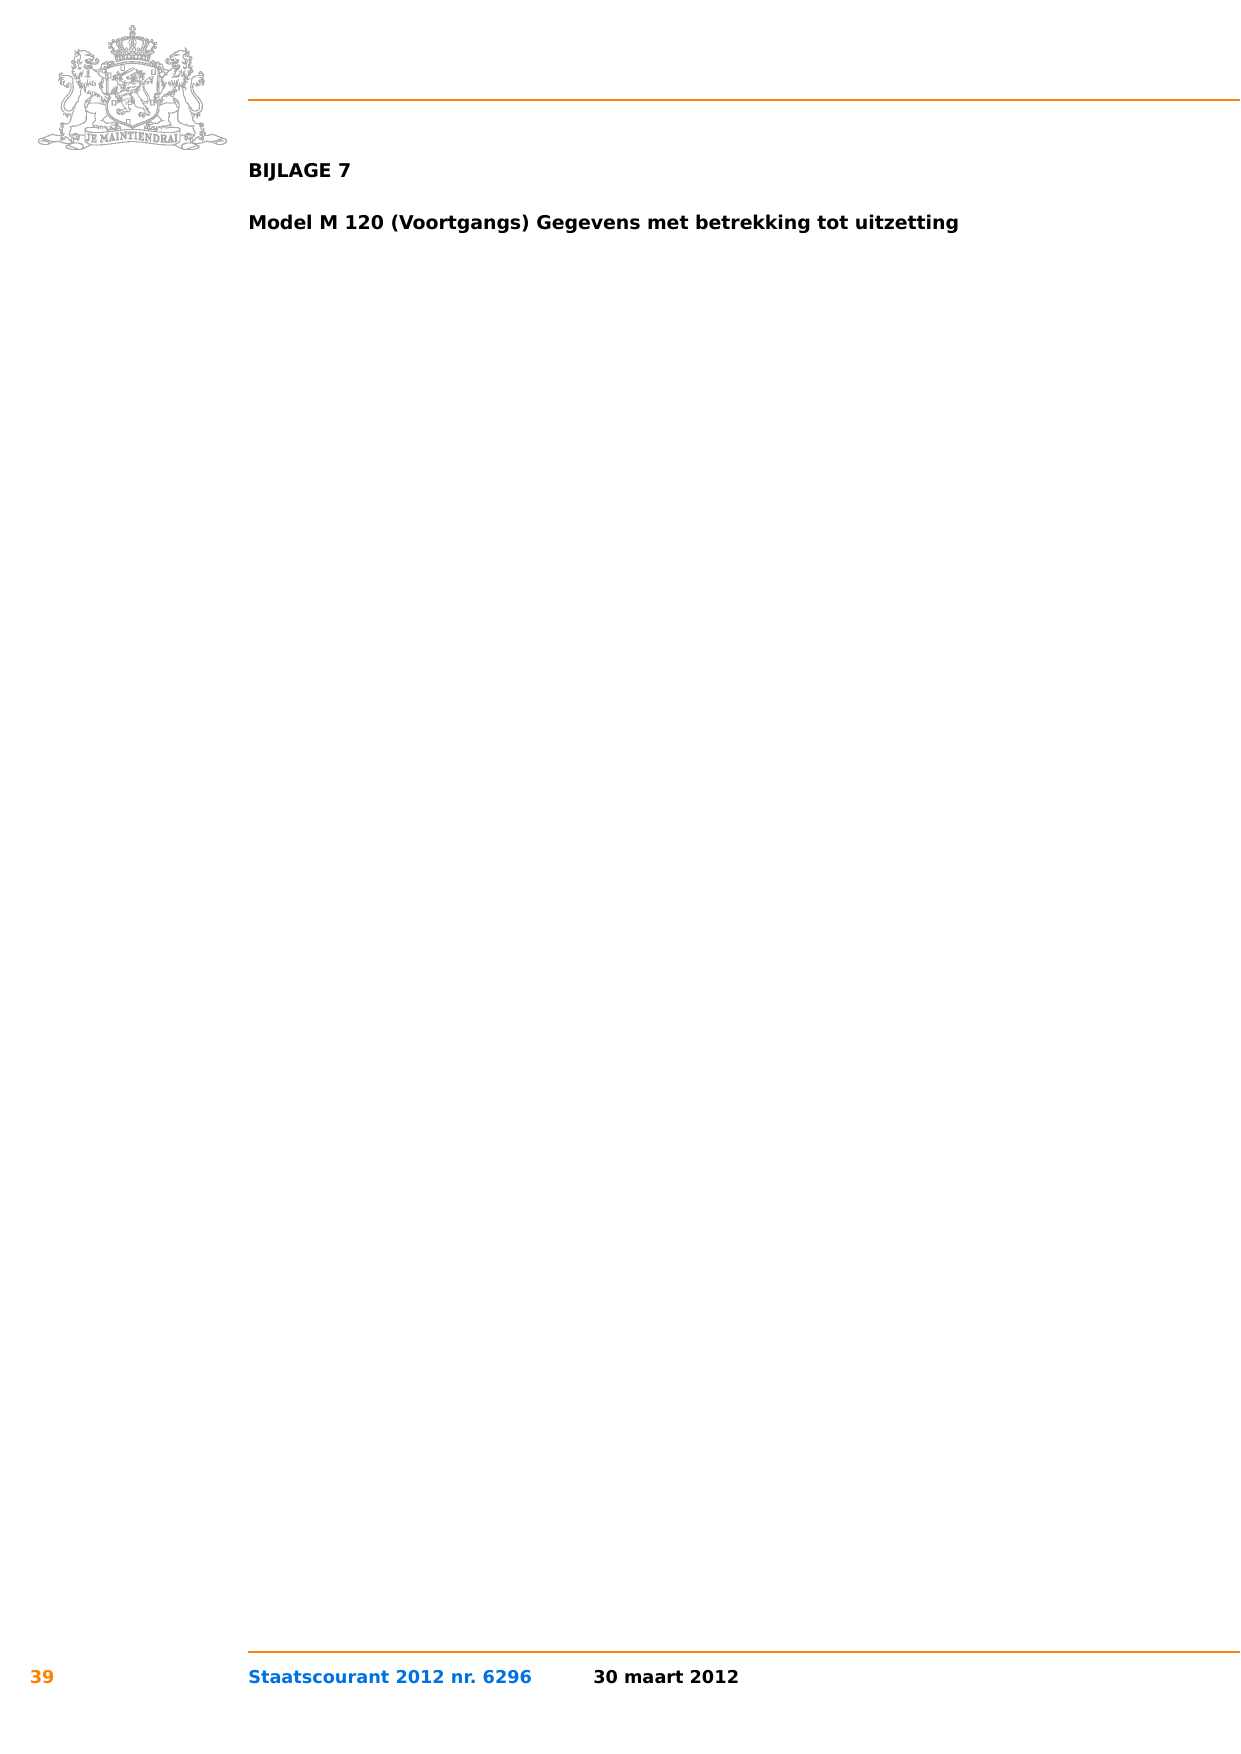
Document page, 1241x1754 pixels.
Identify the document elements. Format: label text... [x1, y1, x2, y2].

picture [38, 25, 227, 150]
subtitle Model M 120 (Voortgangs) Gegevens met betrekking tot uitzetting [248, 212, 1163, 234]
subtitle BIJLAGE 7 [248, 160, 1163, 182]
